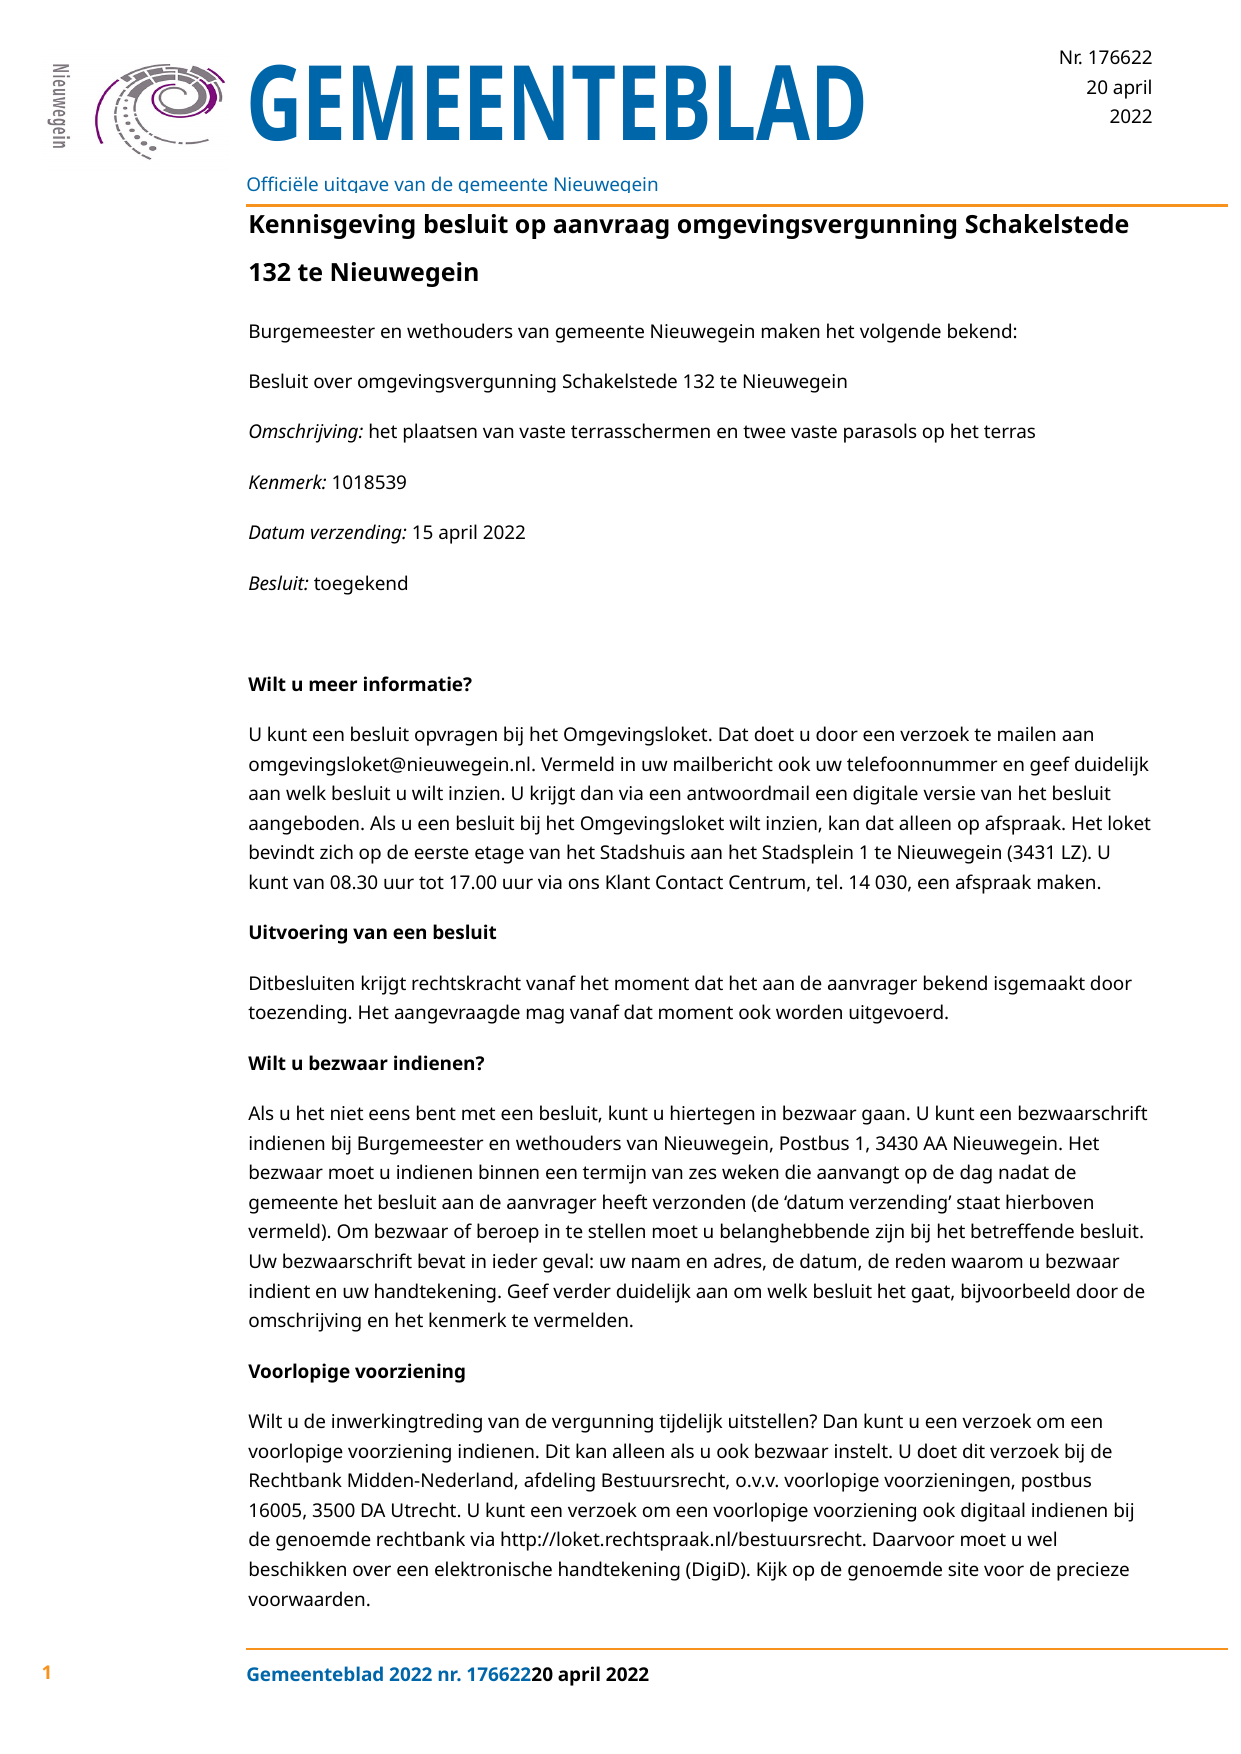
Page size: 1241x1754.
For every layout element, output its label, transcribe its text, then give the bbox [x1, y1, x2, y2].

text Burgemeester en wethouders van gemeente Nieuwegein maken het volgende bekend: [248, 318, 1152, 344]
text Omschrijving: het plaatsen van vaste terrasschermen en twee vaste parasols op het terras [248, 419, 1152, 444]
text Besluit: toegekend [248, 570, 1152, 596]
text Voorlopige voorziening [248, 1358, 1152, 1384]
picture [41, 47, 231, 172]
text Kenmerk: 1018539 [248, 469, 1152, 495]
text Besluit over omgevingsvergunning Schakelstede 132 te Nieuwegein [248, 368, 1152, 394]
text Wilt u bezwaar indienen? [248, 1050, 1152, 1076]
text Uitvoering van een besluit [248, 919, 1152, 945]
text Datum verzending: 15 april 2022 [248, 519, 1152, 545]
text Wilt u de inwerkingtreding van de vergunning tijdelijk uitstellen? Dan kunt u een verzoek om een voorlopige voorziening indienen. Dit kan alleen als u ook bezwaar instelt. U doet dit verzoek bij de Rechtbank Midden-Nederland, afdeling Bestuursrecht, o.v.v. voorlopige voorzieningen, postbus 16005, 3500 DA Utrecht. U kunt een verzoek om een voorlopige voorziening ook digitaal indienen bij de genoemde rechtbank via http://loket.rechtspraak.nl/bestuursrecht. Daarvoor moet u wel beschikken over een elektronische handtekening (DigiD). Kijk op de genoemde site voor de precieze voorwaarden. [248, 1408, 1152, 1612]
text Wilt u meer informatie? [248, 671, 1152, 697]
text Als u het niet eens bent met een besluit, kunt u hiertegen in bezwaar gaan. U kunt een bezwaarschrift indienen bij Burgemeester en wethouders van Nieuwegein, Postbus 1, 3430 AA Nieuwegein. Het bezwaar moet u indienen binnen een termijn van zes weken die aanvangt op de dag nadat de gemeente het besluit aan de aanvrager heeft verzonden (de ‘datum verzending’ staat hierboven vermeld). Om bezwaar of beroep in te stellen moet u belanghebbende zijn bij het betreffende besluit. Uw bezwaarschrift bevat in ieder geval: uw naam en adres, de datum, de reden waarom u bezwaar indient en uw handtekening. Geef verder duidelijk aan om welk besluit het gaat, bijvoorbeeld door de omschrijving en het kenmerk te vermelden. [248, 1100, 1152, 1333]
text Ditbesluiten krijgt rechtskracht vanaf het moment dat het aan de aanvrager bekend isgemaakt door toezending. Het aangevraagde mag vanaf dat moment ook worden uitgevoerd. [248, 970, 1152, 1025]
text Kennisgeving besluit op aanvraag omgevingsvergunning Schakelstede 132 te Nieuwegein [248, 207, 1152, 288]
text U kunt een besluit opvragen bij het Omgevingsloket. Dat doet u door een verzoek te mailen aan omgevingsloket@nieuwegein.nl. Vermeld in uw mailbericht ook uw telefoonnummer en geef duidelijk aan welk besluit u wilt inzien. U krijgt dan via een antwoordmail een digitale versie van het besluit aangeboden. Als u een besluit bij het Omgevingsloket wilt inzien, kan dat alleen op afspraak. Het loket bevindt zich op de eerste etage van het Stadshuis aan het Stadsplein 1 te Nieuwegein (3431 LZ). U kunt van 08.30 uur tot 17.00 uur via ons Klant Contact Centrum, tel. 14 030, een afspraak maken. [248, 721, 1152, 895]
